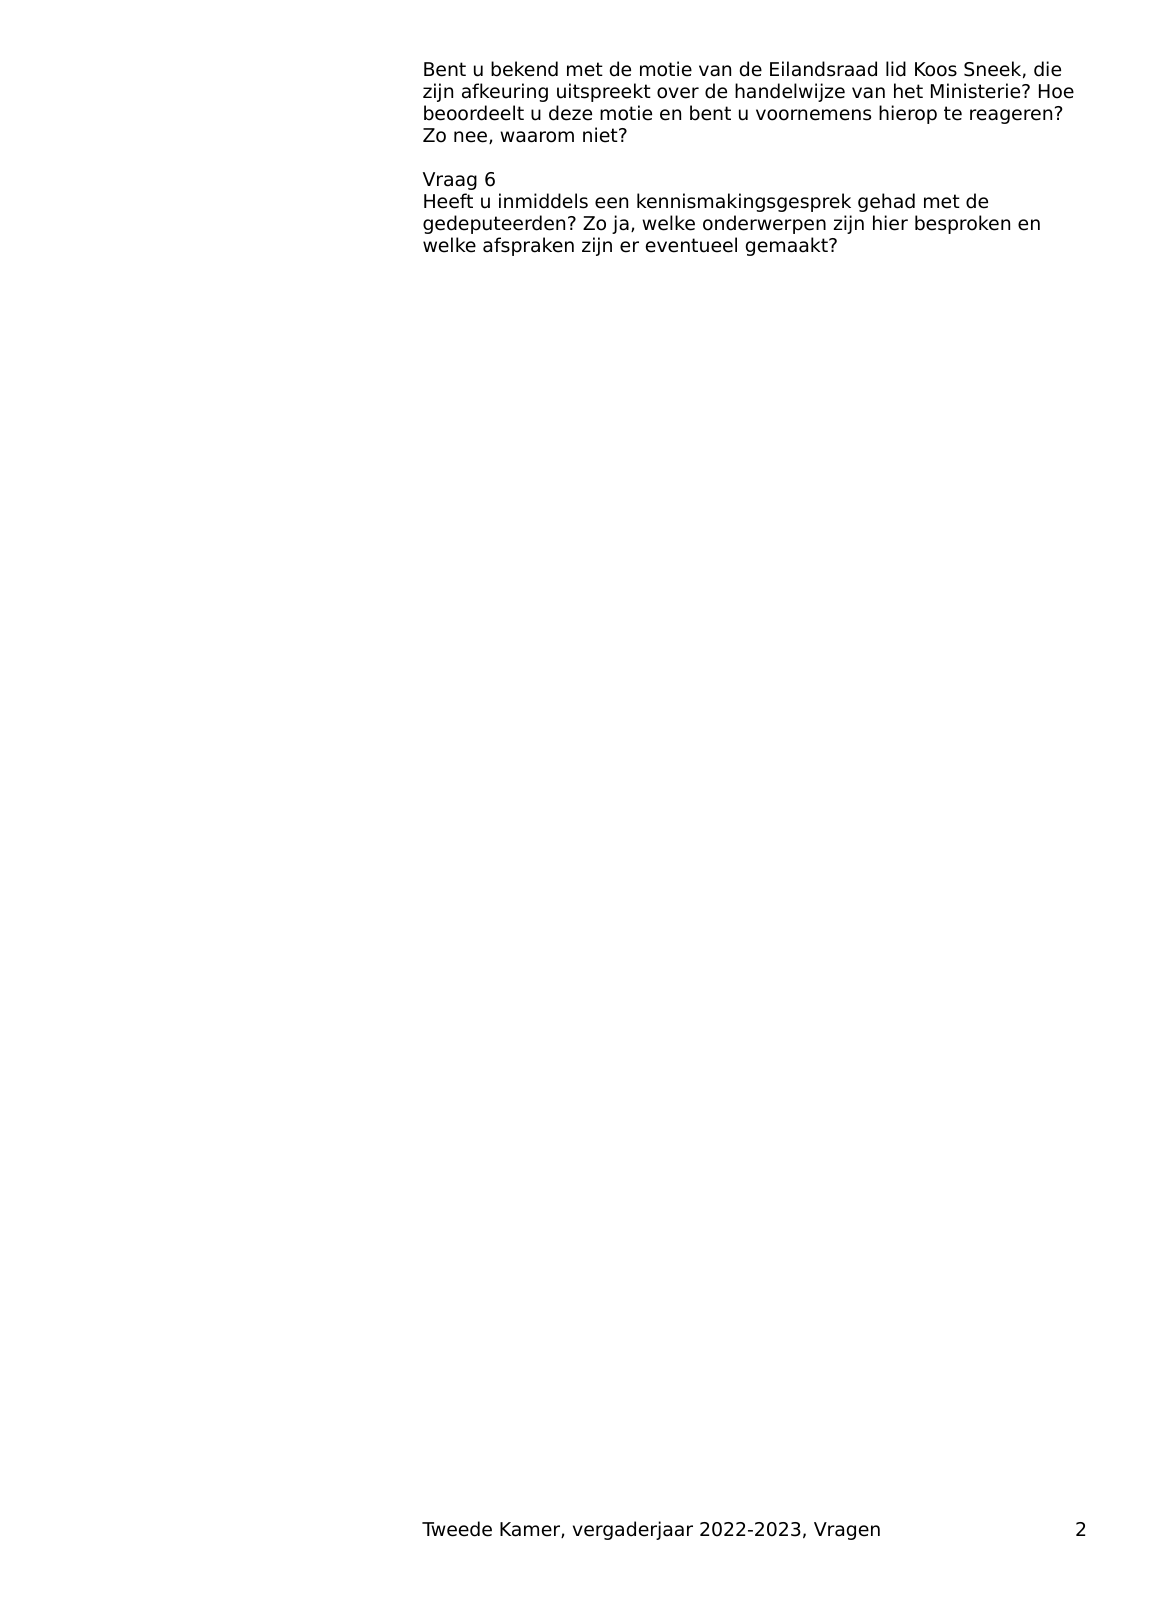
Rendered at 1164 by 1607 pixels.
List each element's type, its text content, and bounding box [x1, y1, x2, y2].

text Bent u bekend met de motie van de Eilandsraad lid Koos Sneek, die zijn afkeuring uitspreekt over de handelwijze van het Ministerie? Hoe beoordeelt u deze motie en bent u voornemens hierop te reageren? Zo nee, waarom niet? [422, 59, 1087, 147]
text Heeft u inmiddels een kennismakingsgesprek gehad met de gedeputeerden? Zo ja, welke onderwerpen zijn hier besproken en welke afspraken zijn er eventueel gemaakt? [422, 191, 1087, 257]
text Vraag 6 [422, 169, 1087, 191]
